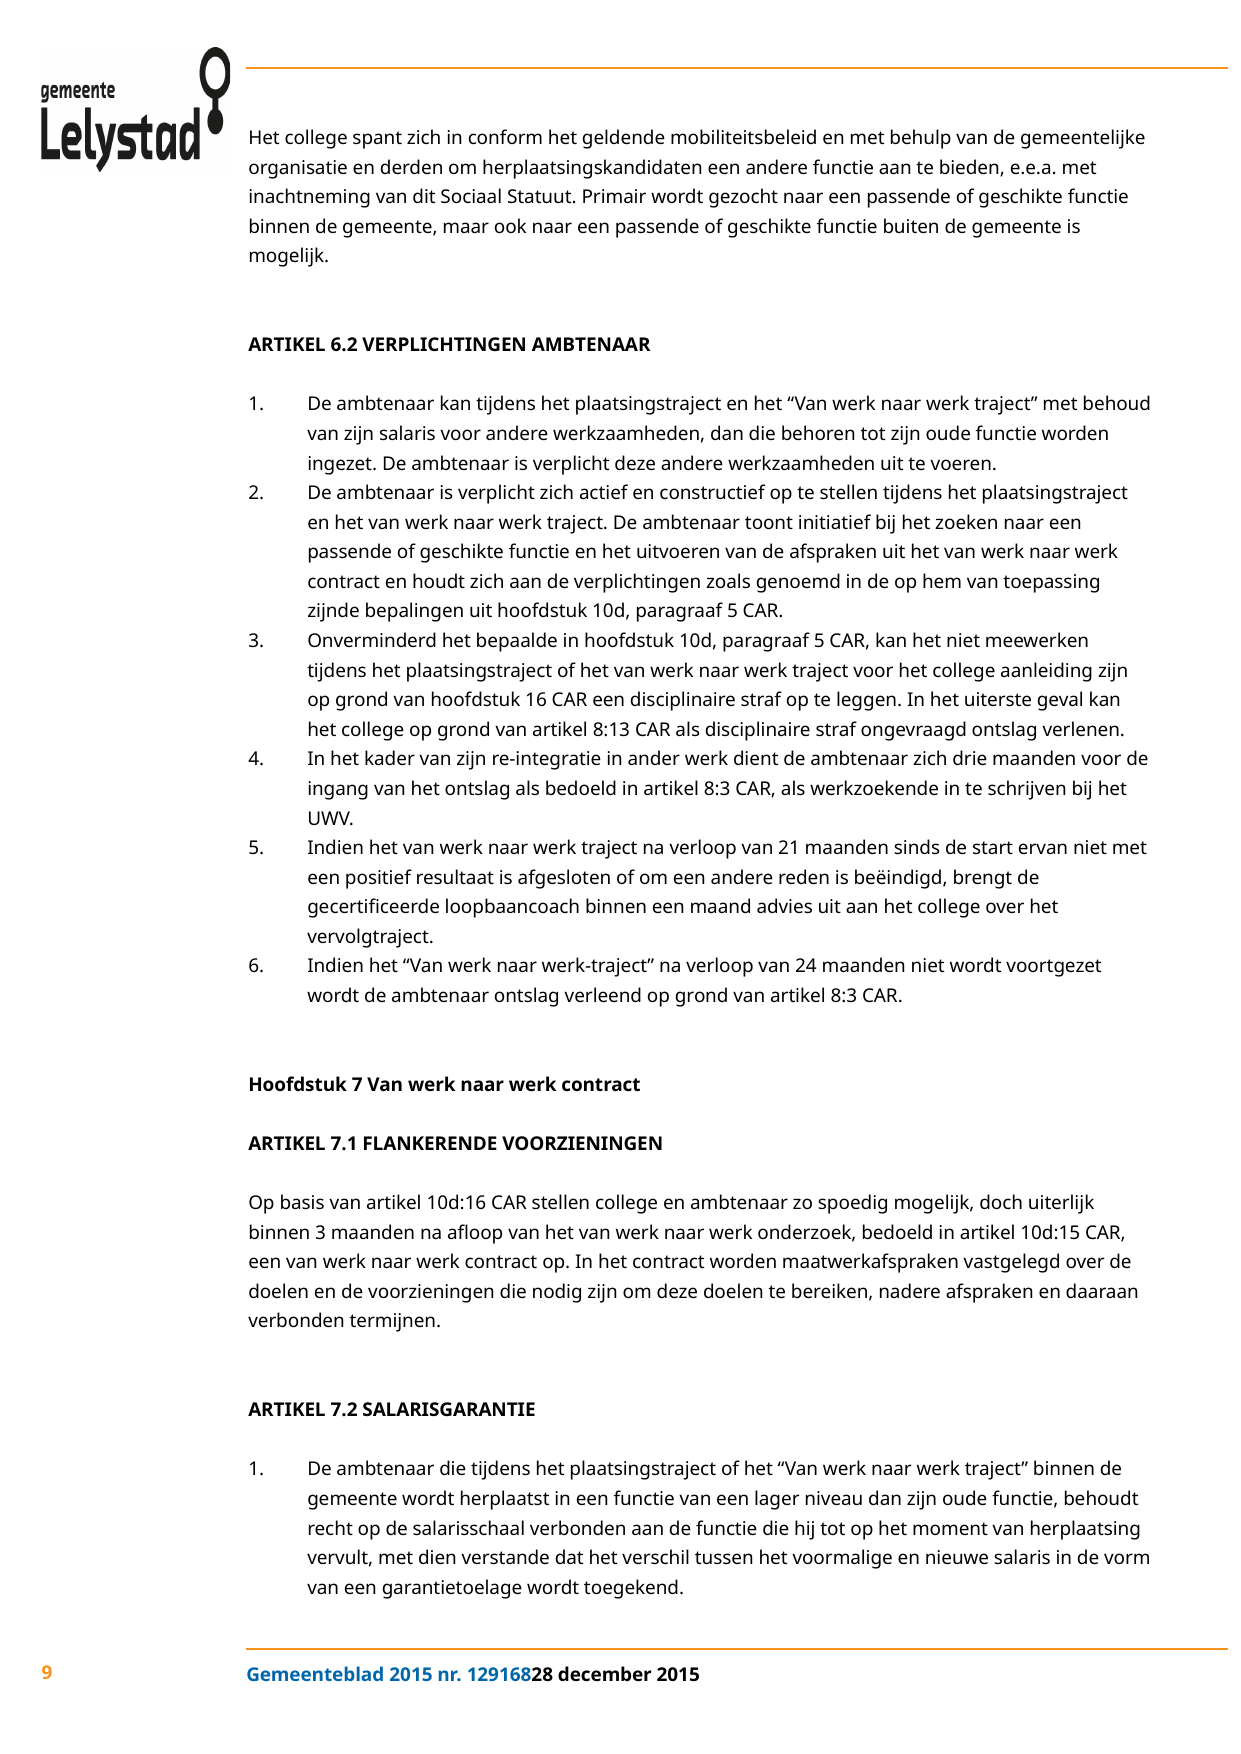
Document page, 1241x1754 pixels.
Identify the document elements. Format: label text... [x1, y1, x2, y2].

list De ambtenaar is verplicht zich actief en constructief op te stellen tijdens het plaatsingstraject en het van werk naar werk traject. De ambtenaar toont initiatief bij het zoeken naar een passende of geschikte functie en het uitvoeren van de afspraken uit het van werk naar werk contract en houdt zich aan de verplichtingen zoals genoemd in de op hem van toepassing zijnde bepalingen uit hoofdstuk 10d, paragraaf 5 CAR. [248, 479, 1152, 623]
text Het college spant zich in conform het geldende mobiliteitsbeleid en met behulp van de gemeentelijke organisatie en derden om herplaatsingskandidaten een andere functie aan te bieden, e.e.a. met inachtneming van dit Sociaal Statuut. Primair wordt gezocht naar een passende of geschikte functie binnen de gemeente, maar ook naar een passende of geschikte functie buiten de gemeente is mogelijk. [248, 124, 1152, 268]
text ARTIKEL 7.2 SALARISGARANTIE [248, 1396, 1152, 1422]
text ARTIKEL 6.2 VERPLICHTINGEN AMBTENAAR [248, 331, 1152, 357]
text Hoofdstuk 7 Van werk naar werk contract [248, 1071, 1152, 1097]
list In het kader van zijn re-integratie in ander werk dient de ambtenaar zich drie maanden voor de ingang van het ontslag als bedoeld in artikel 8:3 CAR, als werkzoekende in te schrijven bij het UWV. [248, 746, 1152, 831]
list Indien het “Van werk naar werk-traject” na verloop van 24 maanden niet wordt voortgezet wordt de ambtenaar ontslag verleend op grond van artikel 8:3 CAR. [248, 953, 1152, 1008]
list De ambtenaar die tijdens het plaatsingstraject of het “Van werk naar werk traject” binnen de gemeente wordt herplaatst in een functie van een lager niveau dan zijn oude functie, behoudt recht op de salarisschaal verbonden aan de functie die hij tot op het moment van herplaatsing vervult, met dien verstande dat het verschil tussen het voormalige en nieuwe salaris in de vorm van een garantietoelage wordt toegekend. [248, 1456, 1152, 1600]
picture [41, 47, 231, 172]
list De ambtenaar kan tijdens het plaatsingstraject en het “Van werk naar werk traject” met behoud van zijn salaris voor andere werkzaamheden, dan die behoren tot zijn oude functie worden ingezet. De ambtenaar is verplicht deze andere werkzaamheden uit te voeren. [248, 391, 1152, 476]
list Onverminderd het bepaalde in hoofdstuk 10d, paragraaf 5 CAR, kan het niet meewerken tijdens het plaatsingstraject of het van werk naar werk traject voor het college aanleiding zijn op grond van hoofdstuk 16 CAR een disciplinaire straf op te leggen. In het uiterste geval kan het college op grond van artikel 8:13 CAR als disciplinaire straf ongevraagd ontslag verlenen. [248, 627, 1152, 742]
text ARTIKEL 7.1 FLANKERENDE VOORZIENINGEN [248, 1130, 1152, 1156]
text Op basis van artikel 10d:16 CAR stellen college en ambtenaar zo spoedig mogelijk, doch uiterlijk binnen 3 maanden na afloop van het van werk naar werk onderzoek, bedoeld in artikel 10d:15 CAR, een van werk naar werk contract op. In het contract worden maatwerkafspraken vastgelegd over de doelen en de voorzieningen die nodig zijn om deze doelen te bereiken, nadere afspraken en daaraan verbonden termijnen. [248, 1189, 1152, 1333]
list Indien het van werk naar werk traject na verloop van 21 maanden sinds de start ervan niet met een positief resultaat is afgesloten of om een andere reden is beëindigd, brengt de gecertificeerde loopbaancoach binnen een maand advies uit aan het college over het vervolgtraject. [248, 834, 1152, 949]
